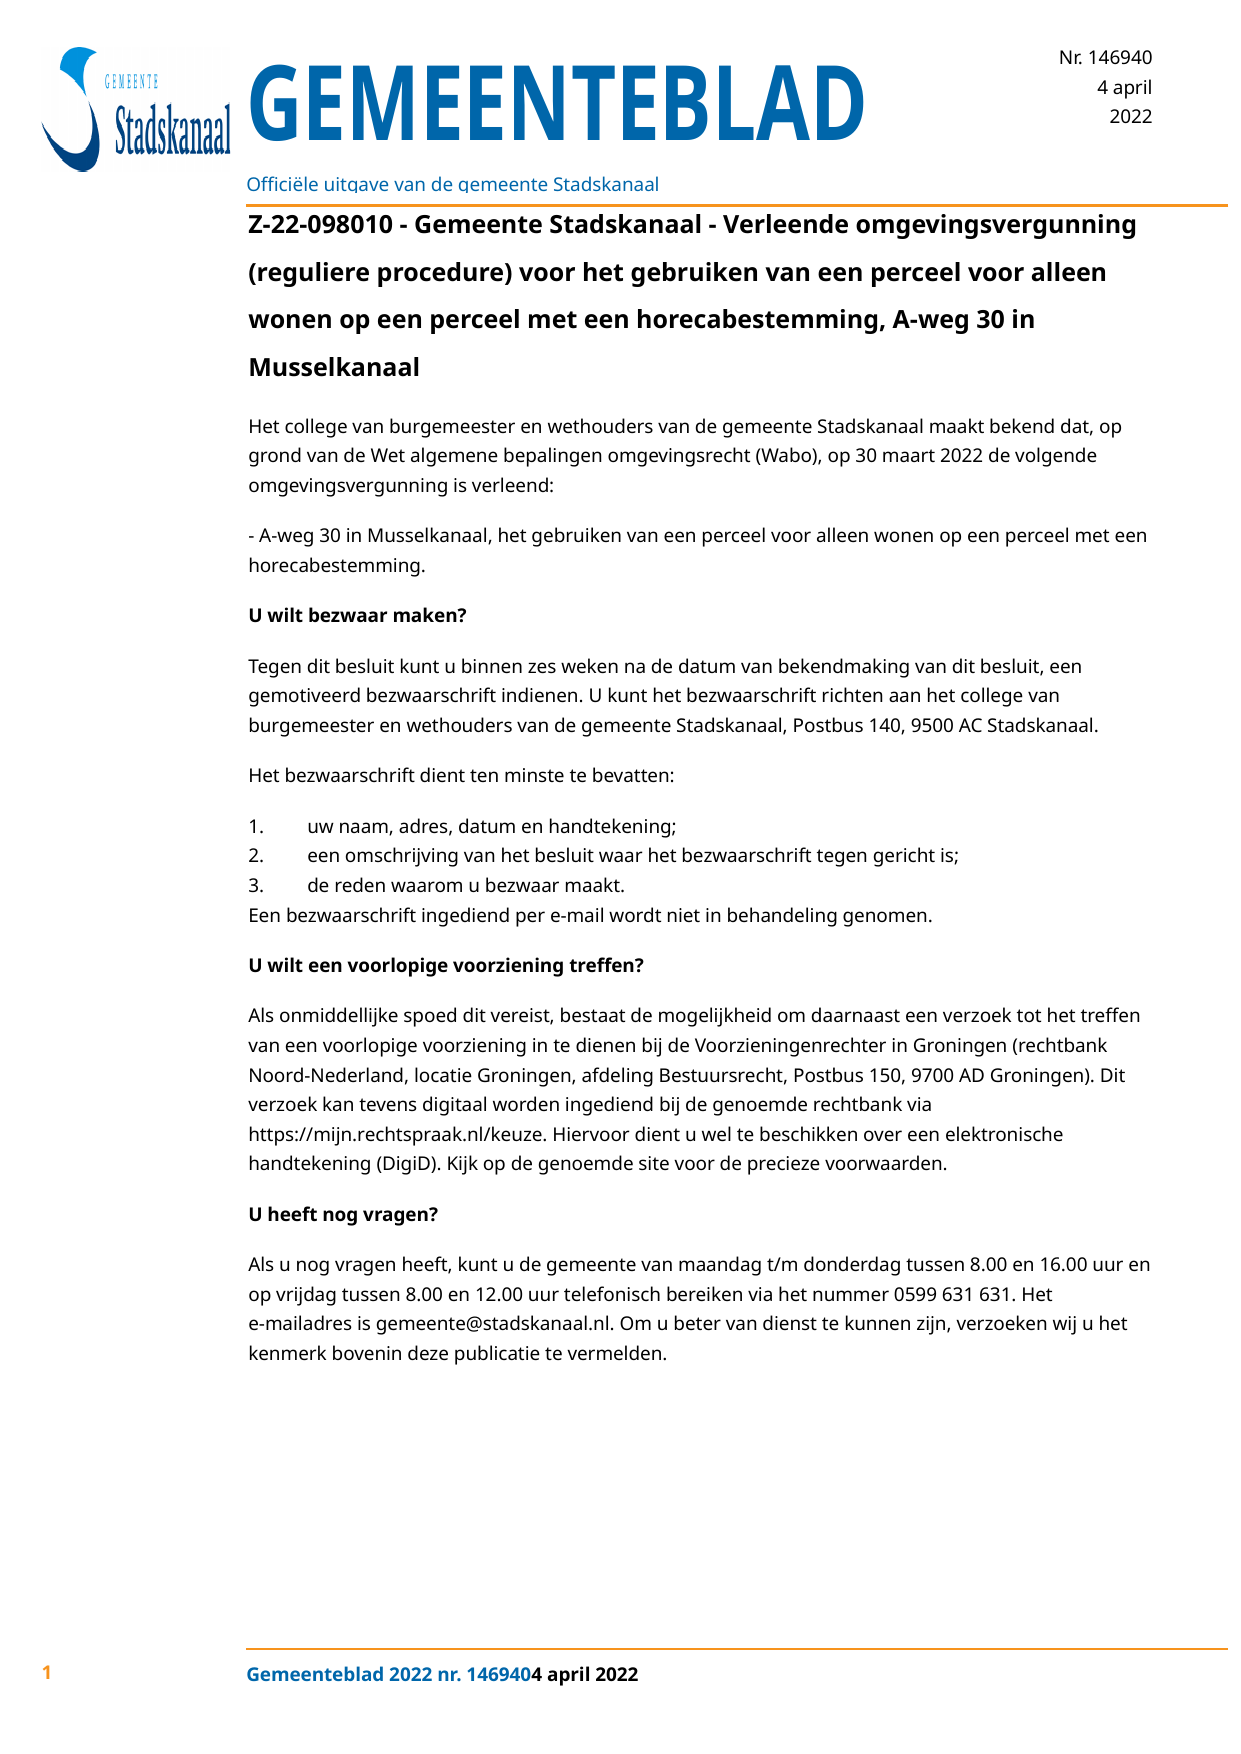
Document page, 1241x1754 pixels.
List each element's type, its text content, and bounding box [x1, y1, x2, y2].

text Als u nog vragen heeft, kunt u de gemeente van maandag t/m donderdag tussen 8.00 en 16.00 uur en op vrijdag tussen 8.00 en 12.00 uur telefonisch bereiken via het nummer 0599 631 631. Het e‑mailadres is gemeente@stadskanaal.nl. Om u beter van dienst te kunnen zijn, verzoeken wij u het kenmerk bovenin deze publicatie te vermelden. [248, 1251, 1152, 1366]
list de reden waarom u bezwaar maakt. [248, 872, 1152, 898]
text U wilt bezwaar maken? [248, 603, 1152, 628]
text Als onmiddellijke spoed dit vereist, bestaat de mogelijkheid om daarnaast een verzoek tot het treffen van een voorlopige voorziening in te dienen bij de Voorzieningenrechter in Groningen (rechtbank Noord-Nederland, locatie Groningen, afdeling Bestuursrecht, Postbus 150, 9700 AD Groningen). Dit verzoek kan tevens digitaal worden ingediend bij de genoemde rechtbank via https://mijn.rechtspraak.nl/keuze. Hiervoor dient u wel te beschikken over een elektronische handtekening (DigiD). Kijk op de genoemde site voor de precieze voorwaarden. [248, 1003, 1152, 1176]
text Tegen dit besluit kunt u binnen zes weken na de datum van bekendmaking van dit besluit, een gemotiveerd bezwaarschrift indienen. U kunt het bezwaarschrift richten aan het college van burgemeester en wethouders van de gemeente Stadskanaal, Postbus 140, 9500 AC Stadskanaal. [248, 653, 1152, 738]
list uw naam, adres, datum en handtekening; [248, 813, 1152, 839]
list een omschrijving van het besluit waar het bezwaarschrift tegen gericht is; [248, 843, 1152, 868]
text U heeft nog vragen? [248, 1201, 1152, 1227]
picture [41, 47, 231, 172]
text Een bezwaarschrift ingediend per e-mail wordt niet in behandeling genomen. [248, 902, 1152, 928]
text Het college van burgemeester en wethouders van de gemeente Stadskanaal maakt bekend dat, op grond van de Wet algemene bepalingen omgevingsrecht (Wabo), op 30 maart 2022 de volgende omgevingsvergunning is verleend: [248, 413, 1152, 498]
text Z-22-098010 - Gemeente Stadskanaal - Verleende omgevingsvergunning (reguliere procedure) voor het gebruiken van een perceel voor alleen wonen op een perceel met een horecabestemming, A-weg 30 in Musselkanaal [248, 207, 1152, 384]
text - A-weg 30 in Musselkanaal, het gebruiken van een perceel voor alleen wonen op een perceel met een horecabestemming. [248, 523, 1152, 578]
text Het bezwaarschrift dient ten minste te bevatten: [248, 763, 1152, 788]
text U wilt een voorlopige voorziening treffen? [248, 952, 1152, 978]
